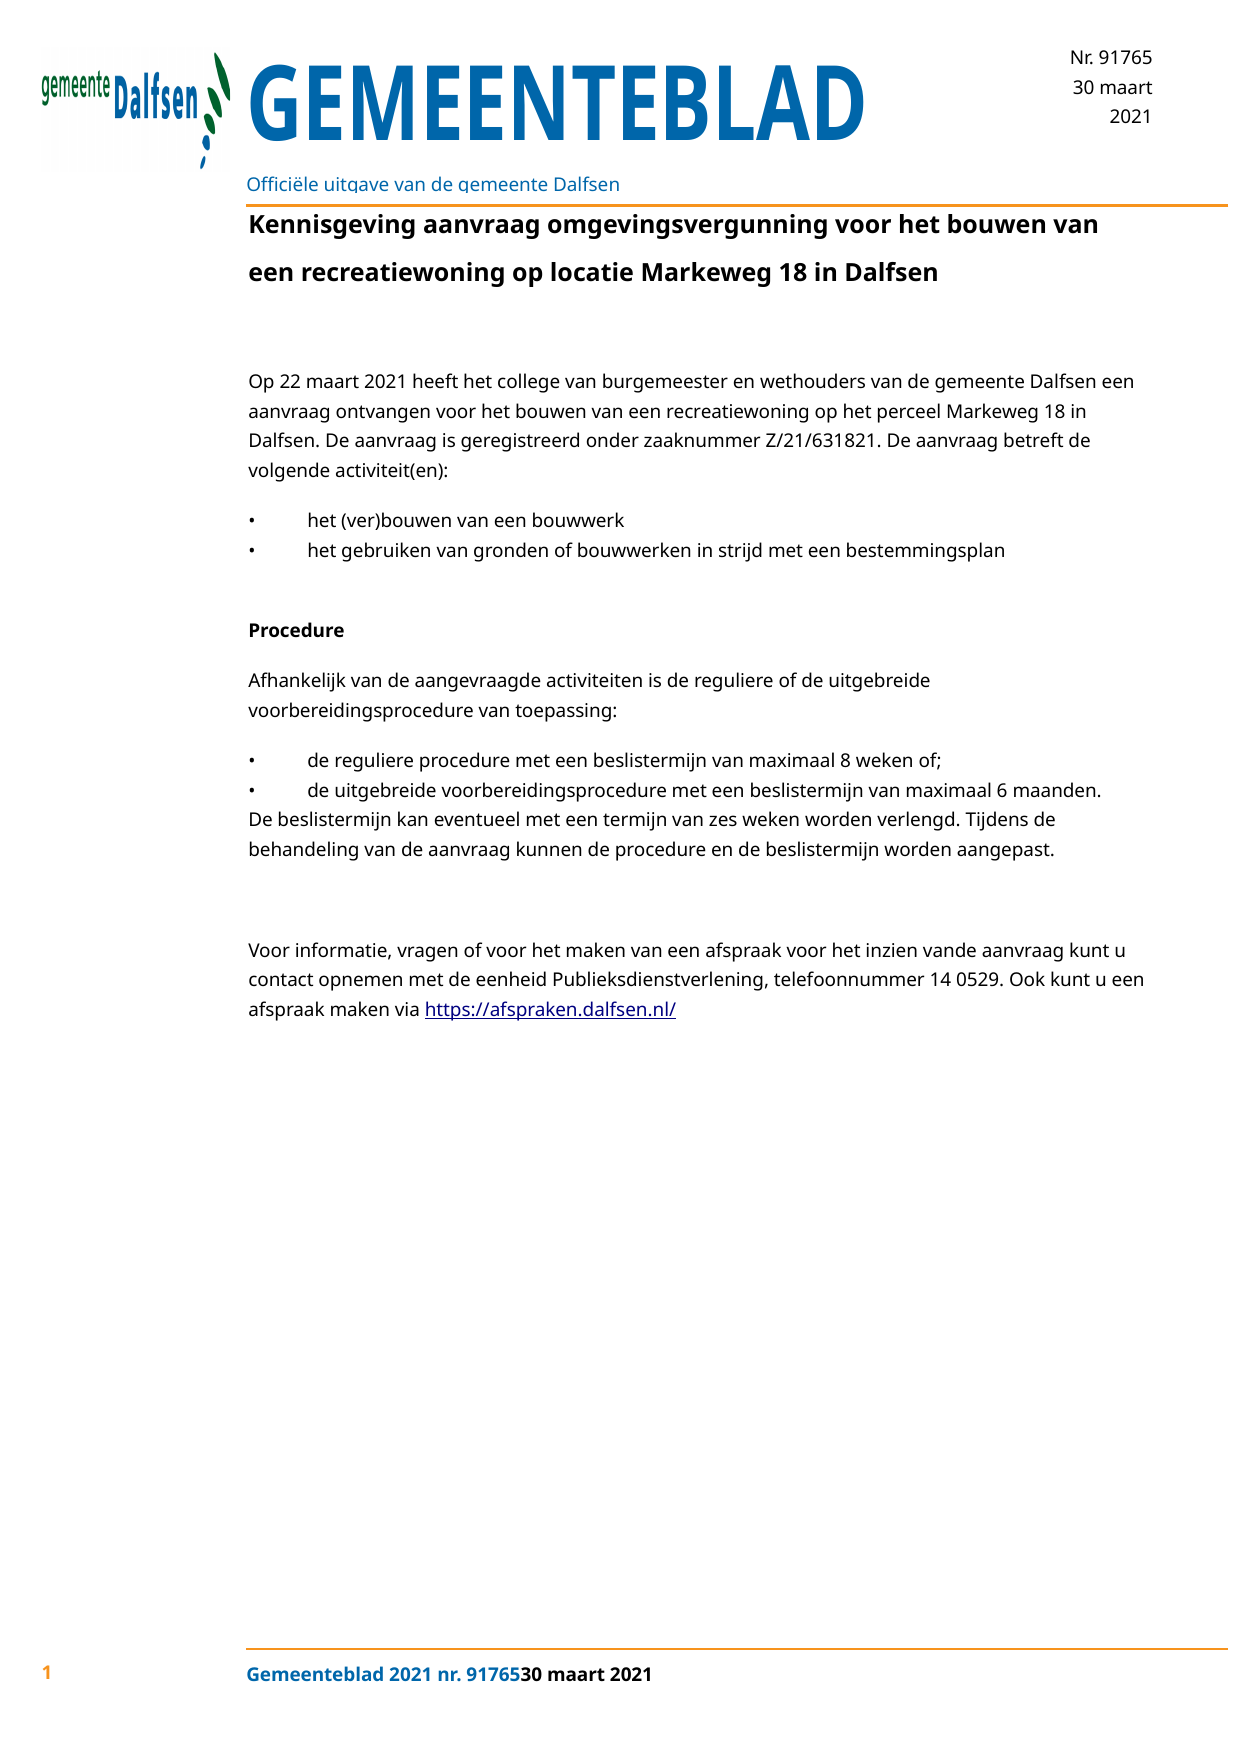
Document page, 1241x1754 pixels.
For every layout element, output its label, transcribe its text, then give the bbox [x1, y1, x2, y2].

text Afhankelijk van de aangevraagde activiteiten is de reguliere of de uitgebreide voorbereidingsprocedure van toepassing: [248, 667, 1152, 723]
text Op 22 maart 2021 heeft het college van burgemeester en wethouders van de gemeente Dalfsen een aanvraag ontvangen voor het bouwen van een recreatiewoning op het perceel Markeweg 18 in Dalfsen. De aanvraag is geregistreerd onder zaaknummer Z/21/631821. De aanvraag betreft de volgende activiteit(en): [248, 368, 1152, 483]
list de reguliere procedure met een beslistermijn van maximaal 8 weken of; [248, 747, 1152, 773]
text Voor informatie, vragen of voor het maken van een afspraak voor het inzien vande aanvraag kunt u contact opnemen met de eenheid Publieksdienstverlening, telefoonnummer 14 0529. Ook kunt u een afspraak maken via https://afspraken.dalfsen.nl/ [248, 937, 1152, 1022]
list het gebruiken van gronden of bouwwerken in strijd met een bestemmingsplan [248, 537, 1152, 563]
text Procedure [248, 617, 1152, 643]
list de uitgebreide voorbereidingsprocedure met een beslistermijn van maximaal 6 maanden. [248, 777, 1152, 803]
picture [41, 47, 231, 172]
text De beslistermijn kan eventueel met een termijn van zes weken worden verlengd. Tijdens de behandeling van de aanvraag kunnen de procedure en de beslistermijn worden aangepast. [248, 807, 1152, 862]
text Kennisgeving aanvraag omgevingsvergunning voor het bouwen van een recreatiewoning op locatie Markeweg 18 in Dalfsen [248, 207, 1152, 288]
list het (ver)bouwen van een bouwwerk [248, 507, 1152, 533]
